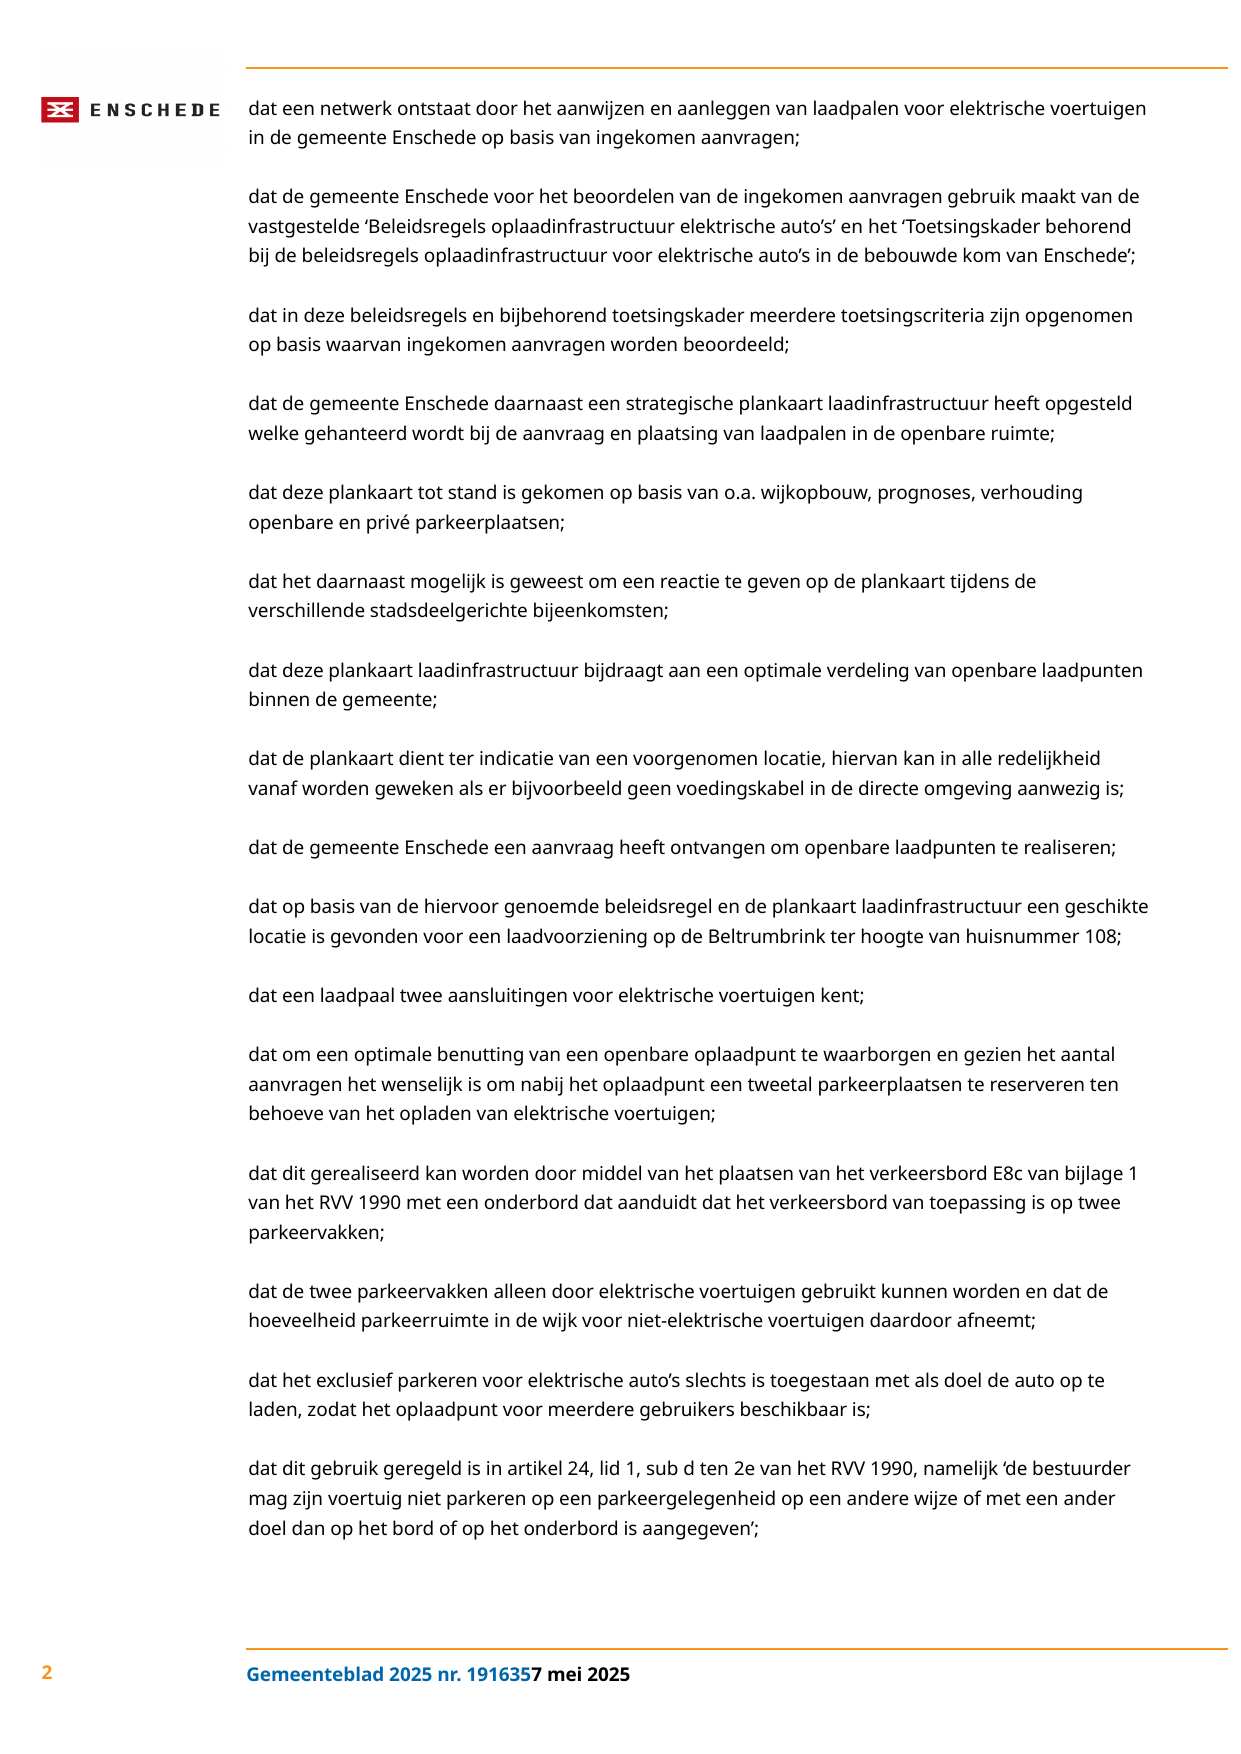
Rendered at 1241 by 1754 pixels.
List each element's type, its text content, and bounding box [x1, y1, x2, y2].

text dat het daarnaast mogelijk is geweest om een reactie te geven op de plankaart tijdens de verschillende stadsdeelgerichte bijeenkomsten; [248, 568, 1152, 623]
text dat deze plankaart tot stand is gekomen op basis van o.a. wijkopbouw, prognoses, verhouding openbare en privé parkeerplaatsen; [248, 479, 1152, 535]
text dat in deze beleidsregels en bijbehorend toetsingskader meerdere toetsingscriteria zijn opgenomen op basis waarvan ingekomen aanvragen worden beoordeeld; [248, 302, 1152, 357]
text dat de plankaart dient ter indicatie van een voorgenomen locatie, hiervan kan in alle redelijkheid vanaf worden geweken als er bijvoorbeeld geen voedingskabel in de directe omgeving aanwezig is; [248, 746, 1152, 801]
text dat de gemeente Enschede een aanvraag heeft ontvangen om openbare laadpunten te realiseren; [248, 834, 1152, 860]
text dat deze plankaart laadinfrastructuur bijdraagt aan een optimale verdeling van openbare laadpunten binnen de gemeente; [248, 657, 1152, 712]
text dat het exclusief parkeren voor elektrische auto’s slechts is toegestaan met als doel de auto op te laden, zodat het oplaadpunt voor meerdere gebruikers beschikbaar is; [248, 1367, 1152, 1422]
text dat de gemeente Enschede voor het beoordelen van de ingekomen aanvragen gebruik maakt van de vastgestelde ‘Beleidsregels oplaadinfrastructuur elektrische auto’s’ en het ‘Toetsingskader behorend bij de beleidsregels oplaadinfrastructuur voor elektrische auto’s in de bebouwde kom van Enschede’; [248, 183, 1152, 268]
text dat om een optimale benutting van een openbare oplaadpunt te waarborgen en gezien het aantal aanvragen het wenselijk is om nabij het oplaadpunt een tweetal parkeerplaatsen te reserveren ten behoeve van het opladen van elektrische voertuigen; [248, 1041, 1152, 1126]
text dat dit gerealiseerd kan worden door middel van het plaatsen van het verkeersbord E8c van bijlage 1 van het RVV 1990 met een onderbord dat aanduidt dat het verkeersbord van toepassing is op twee parkeervakken; [248, 1160, 1152, 1245]
text dat de gemeente Enschede daarnaast een strategische plankaart laadinfrastructuur heeft opgesteld welke gehanteerd wordt bij de aanvraag en plaatsing van laadpalen in de openbare ruimte; [248, 391, 1152, 446]
picture [41, 47, 231, 172]
text dat dit gebruik geregeld is in artikel 24, lid 1, sub d ten 2e van het RVV 1990, namelijk ‘de bestuurder mag zijn voertuig niet parkeren op een parkeergelegenheid op een andere wijze of met een ander doel dan op het bord of op het onderbord is aangegeven’; [248, 1456, 1152, 1541]
text dat een laadpaal twee aansluitingen voor elektrische voertuigen kent; [248, 982, 1152, 1008]
text dat op basis van de hiervoor genoemde beleidsregel en de plankaart laadinfrastructuur een geschikte locatie is gevonden voor een laadvoorziening op de Beltrumbrink ter hoogte van huisnummer 108; [248, 893, 1152, 949]
text dat de twee parkeervakken alleen door elektrische voertuigen gebruikt kunnen worden en dat de hoeveelheid parkeerruimte in de wijk voor niet-elektrische voertuigen daardoor afneemt; [248, 1278, 1152, 1333]
text dat een netwerk ontstaat door het aanwijzen en aanleggen van laadpalen voor elektrische voertuigen in de gemeente Enschede op basis van ingekomen aanvragen; [248, 95, 1152, 150]
